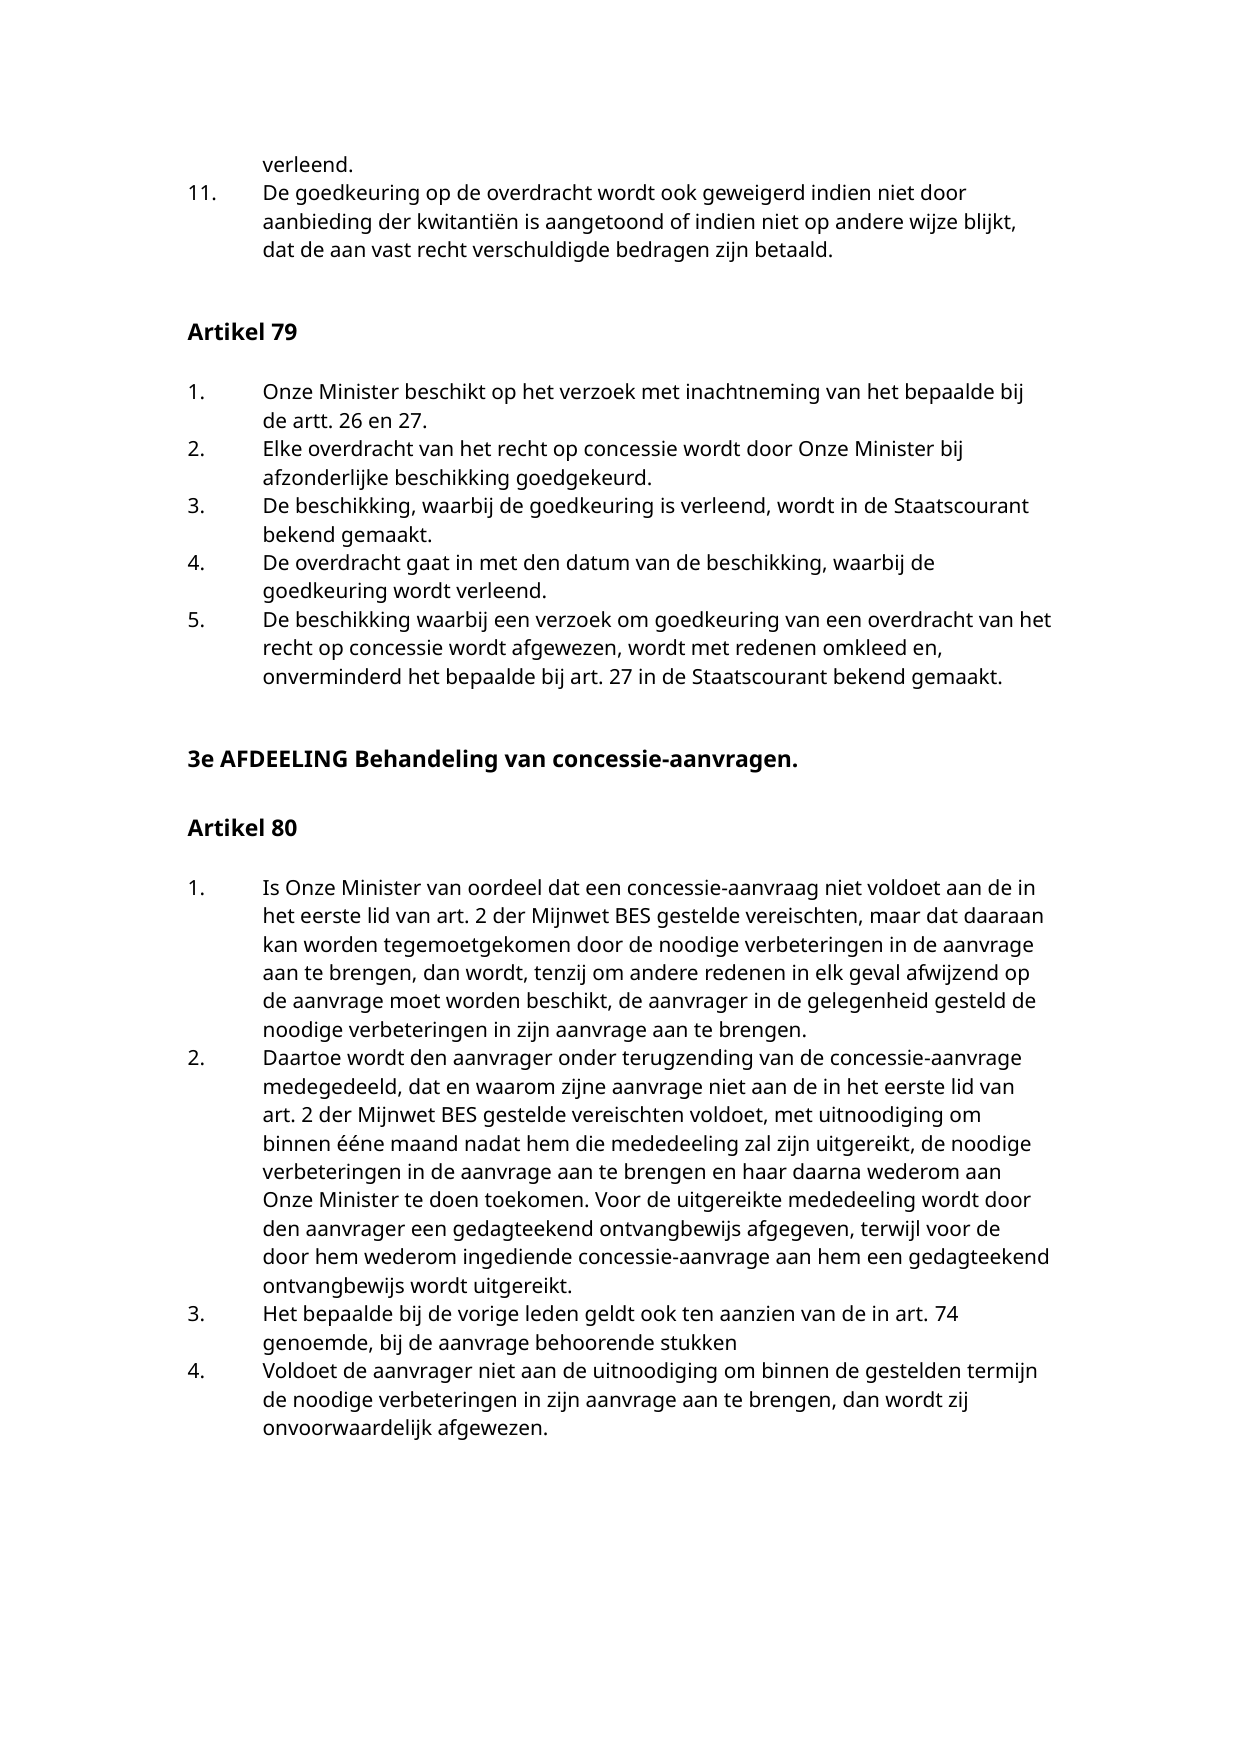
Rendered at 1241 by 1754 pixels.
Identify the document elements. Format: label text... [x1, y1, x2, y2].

list De beschikking waarbij een verzoek om goedkeuring van een overdracht van het recht op concessie wordt afgewezen, wordt met redenen omkleed en, onverminderd het bepaalde bij art. 27 in de Staatscourant bekend gemaakt. [187, 605, 1053, 690]
list Onze Minister beschikt op het verzoek met inachtneming van het bepaalde bij de artt. 26 en 27. [187, 377, 1053, 434]
list Daartoe wordt den aanvrager onder terugzending van de concessie-aanvrage medegedeeld, dat en waarom zijne aanvrage niet aan de in het eerste lid van art. 2 der Mijnwet BES gestelde vereischten voldoet, met uitnoodiging om binnen ééne maand nadat hem die mededeeling zal zijn uitgereikt, de noodige verbeteringen in de aanvrage aan te brengen en haar daarna wederom aan Onze Minister te doen toekomen. Voor de uitgereikte mededeeling wordt door den aanvrager een gedagteekend ontvangbewijs afgegeven, terwijl voor de door hem wederom ingediende concessie-aanvrage aan hem een gedagteekend ontvangbewijs wordt uitgereikt. [187, 1043, 1053, 1299]
list De beschikking, waarbij de goedkeuring is verleend, wordt in de Staatscourant bekend gemaakt. [187, 491, 1053, 548]
list Voldoet de aanvrager niet aan de uitnoodiging om binnen de gestelden termijn de noodige verbeteringen in zijn aanvrage aan te brengen, dan wordt zij onvoorwaardelijk afgewezen. [187, 1356, 1053, 1442]
subtitle 3e AFDEELING Behandeling van concessie-aanvragen. [187, 743, 1053, 774]
list verleend. [187, 150, 1053, 178]
list Het bepaalde bij de vorige leden geldt ook ten aanzien van de in art. 74 genoemde, bij de aanvrage behoorende stukken [187, 1299, 1053, 1356]
list De overdracht gaat in met den datum van de beschikking, waarbij de goedkeuring wordt verleend. [187, 548, 1053, 605]
list Elke overdracht van het recht op concessie wordt door Onze Minister bij afzonderlijke beschikking goedgekeurd. [187, 434, 1053, 491]
list De goedkeuring op de overdracht wordt ook geweigerd indien niet door aanbieding der kwitantiën is aangetoond of indien niet op andere wijze blijkt, dat de aan vast recht verschuldigde bedragen zijn betaald. [187, 178, 1053, 264]
subtitle Artikel 80 [187, 812, 1053, 843]
subtitle Artikel 79 [187, 316, 1053, 347]
list Is Onze Minister van oordeel dat een concessie-aanvraag niet voldoet aan de in het eerste lid van art. 2 der Mijnwet BES gestelde vereischten, maar dat daaraan kan worden tegemoetgekomen door de noodige verbeteringen in de aanvrage aan te brengen, dan wordt, tenzij om andere redenen in elk geval afwijzend op de aanvrage moet worden beschikt, de aanvrager in de gelegenheid gesteld de noodige verbeteringen in zijn aanvrage aan te brengen. [187, 873, 1053, 1043]
